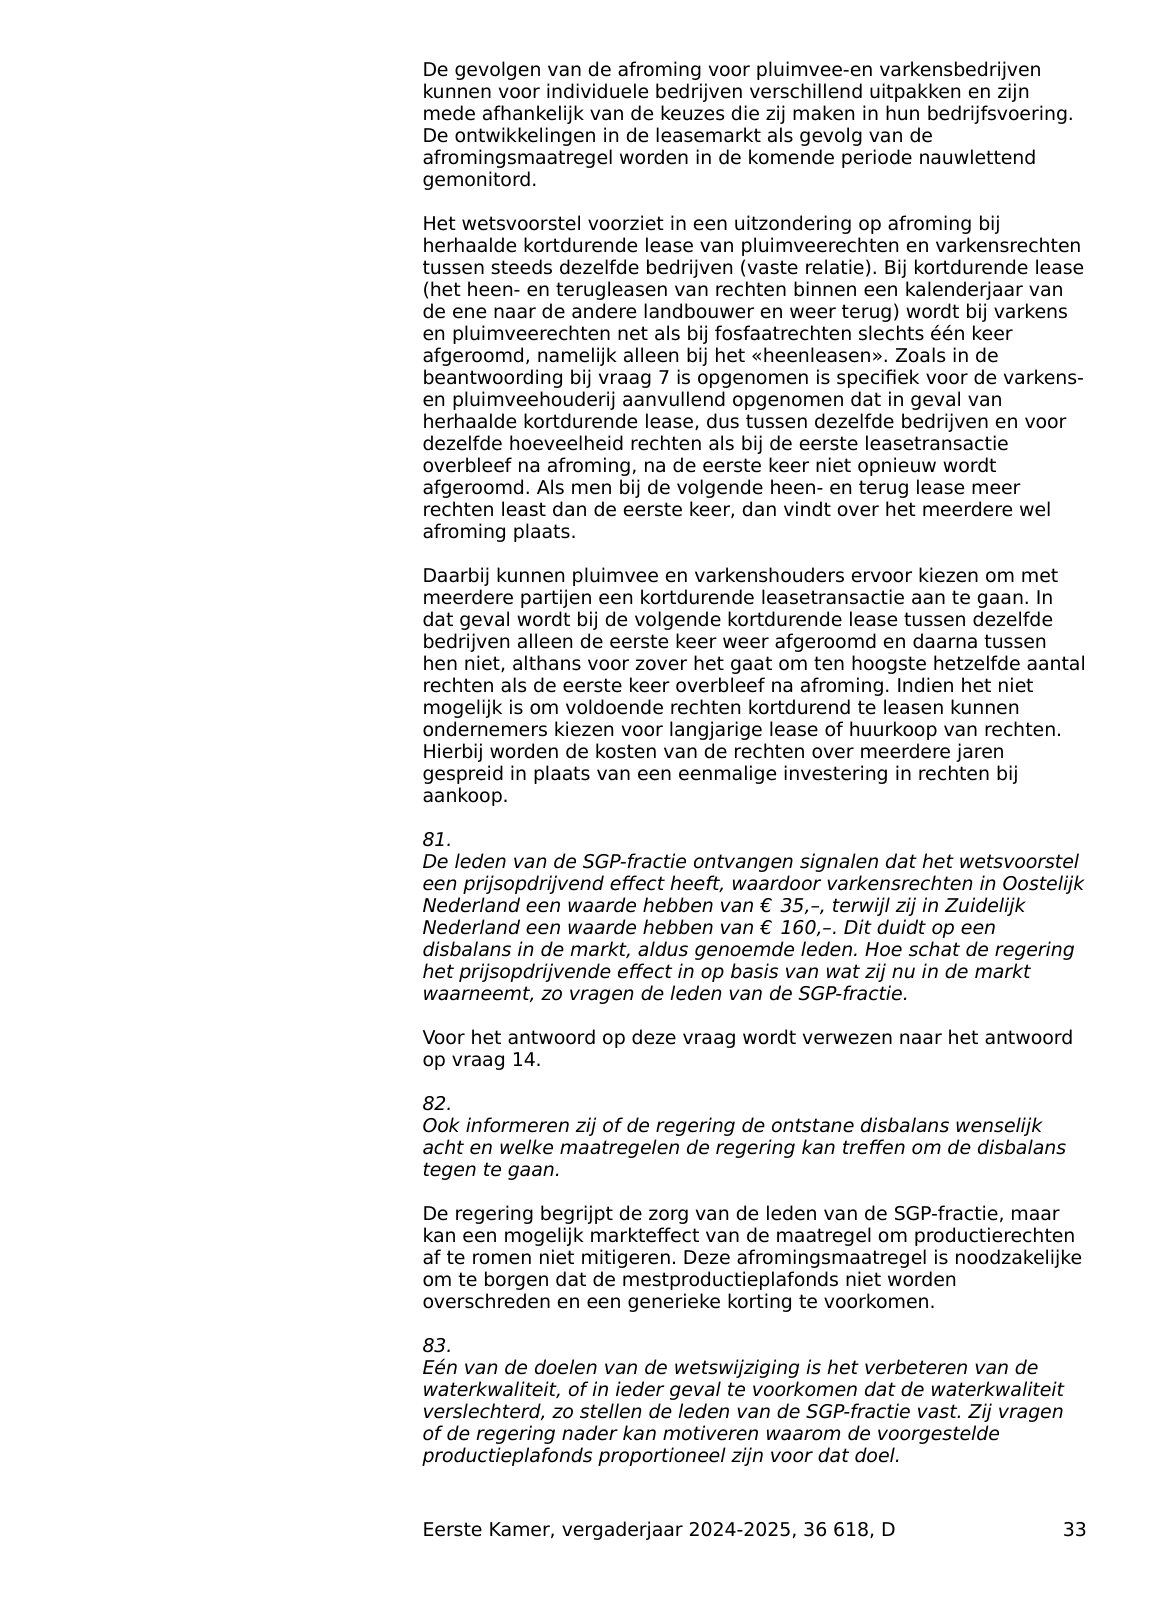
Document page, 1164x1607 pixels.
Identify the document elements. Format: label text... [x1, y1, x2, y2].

text Het wetsvoorstel voorziet in een uitzondering op afroming bij herhaalde kortdurende lease van pluimveerechten en varkensrechten tussen steeds dezelfde bedrijven (vaste relatie). Bij kortdurende lease (het heen- en terugleasen van rechten binnen een kalenderjaar van de ene naar de andere landbouwer en weer terug) wordt bij varkens en pluimveerechten net als bij fosfaatrechten slechts één keer afgeroomd, namelijk alleen bij het «heenleasen». Zoals in de beantwoording bij vraag 7 is opgenomen is specifiek voor de varkens- en pluimveehouderij aanvullend opgenomen dat in geval van herhaalde kortdurende lease, dus tussen dezelfde bedrijven en voor dezelfde hoeveelheid rechten als bij de eerste leasetransactie overbleef na afroming, na de eerste keer niet opnieuw wordt afgeroomd. Als men bij de volgende heen- en terug lease meer rechten least dan de eerste keer, dan vindt over het meerdere wel afroming plaats. [422, 213, 1087, 543]
text 83. [422, 1335, 1087, 1357]
text Ook informeren zij of de regering de ontstane disbalans wenselijk acht en welke maatregelen de regering kan treffen om de disbalans tegen te gaan. [422, 1115, 1087, 1181]
text Eén van de doelen van de wetswijziging is het verbeteren van de waterkwaliteit, of in ieder geval te voorkomen dat de waterkwaliteit verslechterd, zo stellen de leden van de SGP-fractie vast. Zij vragen of de regering nader kan motiveren waarom de voorgestelde productieplafonds proportioneel zijn voor dat doel. [422, 1357, 1087, 1467]
text 81. [422, 829, 1087, 851]
text Daarbij kunnen pluimvee en varkenshouders ervoor kiezen om met meerdere partijen een kortdurende leasetransactie aan te gaan. In dat geval wordt bij de volgende kortdurende lease tussen dezelfde bedrijven alleen de eerste keer weer afgeroomd en daarna tussen hen niet, althans voor zover het gaat om ten hoogste hetzelfde aantal rechten als de eerste keer overbleef na afroming. Indien het niet mogelijk is om voldoende rechten kortdurend te leasen kunnen ondernemers kiezen voor langjarige lease of huurkoop van rechten. Hierbij worden de kosten van de rechten over meerdere jaren gespreid in plaats van een eenmalige investering in rechten bij aankoop. [422, 565, 1087, 807]
text 82. [422, 1093, 1087, 1115]
text De regering begrijpt de zorg van de leden van de SGP-fractie, maar kan een mogelijk markteffect van de maatregel om productierechten af te romen niet mitigeren. Deze afromingsmaatregel is noodzakelijke om te borgen dat de mestproductieplafonds niet worden overschreden en een generieke korting te voorkomen. [422, 1203, 1087, 1313]
text De leden van de SGP-fractie ontvangen signalen dat het wetsvoorstel een prijsopdrijvend effect heeft, waardoor varkensrechten in Oostelijk Nederland een waarde hebben van € 35,–, terwijl zij in Zuidelijk Nederland een waarde hebben van € 160,–. Dit duidt op een disbalans in de markt, aldus genoemde leden. Hoe schat de regering het prijsopdrijvende effect in op basis van wat zij nu in de markt waarneemt, zo vragen de leden van de SGP-fractie. [422, 851, 1087, 1005]
text Voor het antwoord op deze vraag wordt verwezen naar het antwoord op vraag 14. [422, 1027, 1087, 1071]
text De gevolgen van de afroming voor pluimvee-en varkensbedrijven kunnen voor individuele bedrijven verschillend uitpakken en zijn mede afhankelijk van de keuzes die zij maken in hun bedrijfsvoering. De ontwikkelingen in de leasemarkt als gevolg van de afromingsmaatregel worden in de komende periode nauwlettend gemonitord. [422, 59, 1087, 191]
